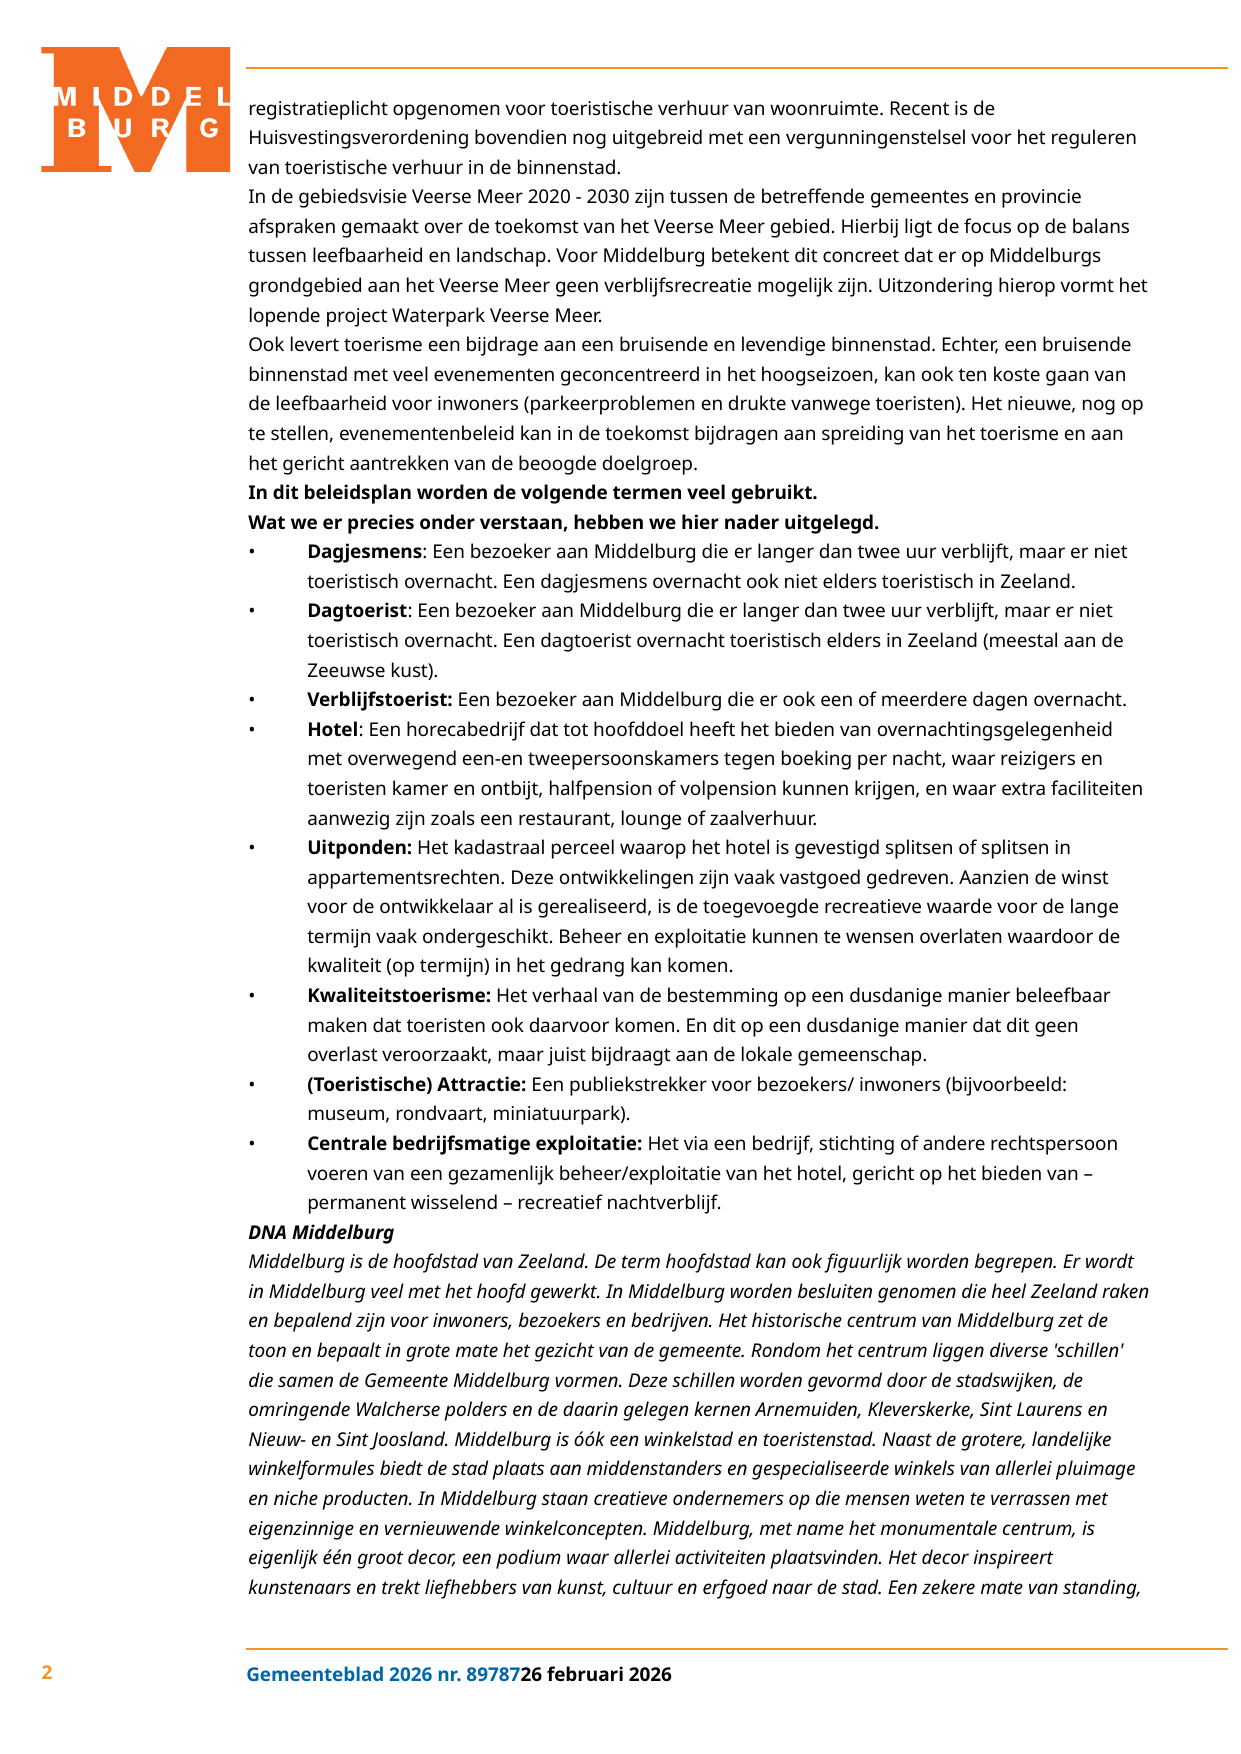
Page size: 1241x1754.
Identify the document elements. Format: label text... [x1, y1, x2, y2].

list Dagjesmens: Een bezoeker aan Middelburg die er langer dan twee uur verblijft, maar er niet toeristisch overnacht. Een dagjesmens overnacht ook niet elders toeristisch in Zeeland. [248, 538, 1152, 594]
list Verblijfstoerist: Een bezoeker aan Middelburg die er ook een of meerdere dagen overnacht. [248, 686, 1152, 712]
picture [41, 47, 231, 172]
text Ook levert toerisme een bijdrage aan een bruisende en levendige binnenstad. Echter, een bruisende binnenstad met veel evenementen geconcentreerd in het hoogseizoen, kan ook ten koste gaan van de leefbaarheid voor inwoners (parkeerproblemen en drukte vanwege toeristen). Het nieuwe, nog op te stellen, evenementenbeleid kan in de toekomst bijdragen aan spreiding van het toerisme en aan het gericht aantrekken van de beoogde doelgroep. [248, 331, 1152, 476]
text In de gebiedsvisie Veerse Meer 2020 - 2030 zijn tussen de betreffende gemeentes en provincie afspraken gemaakt over de toekomst van het Veerse Meer gebied. Hierbij ligt de focus op de balans tussen leefbaarheid en landschap. Voor Middelburg betekent dit concreet dat er op Middelburgs grondgebied aan het Veerse Meer geen verblijfsrecreatie mogelijk zijn. Uitzondering hierop vormt het lopende project Waterpark Veerse Meer. [248, 183, 1152, 328]
text Wat we er precies onder verstaan, hebben we hier nader uitgelegd. [248, 509, 1152, 535]
list Hotel: Een horecabedrijf dat tot hoofddoel heeft het bieden van overnachtingsgelegenheid met overwegend een-en tweepersoonskamers tegen boeking per nacht, waar reizigers en toeristen kamer en ontbijt, halfpension of volpension kunnen krijgen, en waar extra faciliteiten aanwezig zijn zoals een restaurant, lounge of zaalverhuur. [248, 716, 1152, 831]
list Dagtoerist: Een bezoeker aan Middelburg die er langer dan twee uur verblijft, maar er niet toeristisch overnacht. Een dagtoerist overnacht toeristisch elders in Zeeland (meestal aan de Zeeuwse kust). [248, 598, 1152, 683]
list Centrale bedrijfsmatige exploitatie: Het via een bedrijf, stichting of andere rechtspersoon voeren van een gezamenlijk beheer/exploitatie van het hotel, gericht op het bieden van – permanent wisselend – recreatief nachtverblijf. [248, 1130, 1152, 1215]
text DNA Middelburg [248, 1219, 1152, 1245]
text registratieplicht opgenomen voor toeristische verhuur van woonruimte. Recent is de Huisvestingsverordening bovendien nog uitgebreid met een vergunningenstelsel voor het reguleren van toeristische verhuur in de binnenstad. [248, 95, 1152, 180]
list (Toeristische) Attractie: Een publiekstrekker voor bezoekers/ inwoners (bijvoorbeeld: museum, rondvaart, miniatuurpark). [248, 1071, 1152, 1126]
list Uitponden: Het kadastraal perceel waarop het hotel is gevestigd splitsen of splitsen in appartementsrechten. Deze ontwikkelingen zijn vaak vastgoed gedreven. Aanzien de winst voor de ontwikkelaar al is gerealiseerd, is de toegevoegde recreatieve waarde voor de lange termijn vaak ondergeschikt. Beheer en exploitatie kunnen te wensen overlaten waardoor de kwaliteit (op termijn) in het gedrang kan komen. [248, 834, 1152, 978]
text In dit beleidsplan worden de volgende termen veel gebruikt. [248, 479, 1152, 505]
list Kwaliteitstoerisme: Het verhaal van de bestemming op een dusdanige manier beleefbaar maken dat toeristen ook daarvoor komen. En dit op een dusdanige manier dat dit geen overlast veroorzaakt, maar juist bijdraagt aan de lokale gemeenschap. [248, 982, 1152, 1067]
text Middelburg is de hoofdstad van Zeeland. De term hoofdstad kan ook figuurlijk worden begrepen. Er wordt in Middelburg veel met het hoofd gewerkt. In Middelburg worden besluiten genomen die heel Zeeland raken en bepalend zijn voor inwoners, bezoekers en bedrijven. Het historische centrum van Middelburg zet de toon en bepaalt in grote mate het gezicht van de gemeente. Rondom het centrum liggen diverse 'schillen' die samen de Gemeente Middelburg vormen. Deze schillen worden gevormd door de stadswijken, de omringende Walcherse polders en de daarin gelegen kernen Arnemuiden, Kleverskerke, Sint Laurens en Nieuw- en Sint Joosland. Middelburg is óók een winkelstad en toeristenstad. Naast de grotere, landelijke winkelformules biedt de stad plaats aan middenstanders en gespecialiseerde winkels van allerlei pluimage en niche producten. In Middelburg staan creatieve ondernemers op die mensen weten te verrassen met eigenzinnige en vernieuwende winkelconcepten. Middelburg, met name het monumentale centrum, is eigenlijk één groot decor, een podium waar allerlei activiteiten plaatsvinden. Het decor inspireert kunstenaars en trekt liefhebbers van kunst, cultuur en erfgoed naar de stad. Een zekere mate van standing, [248, 1248, 1152, 1600]
